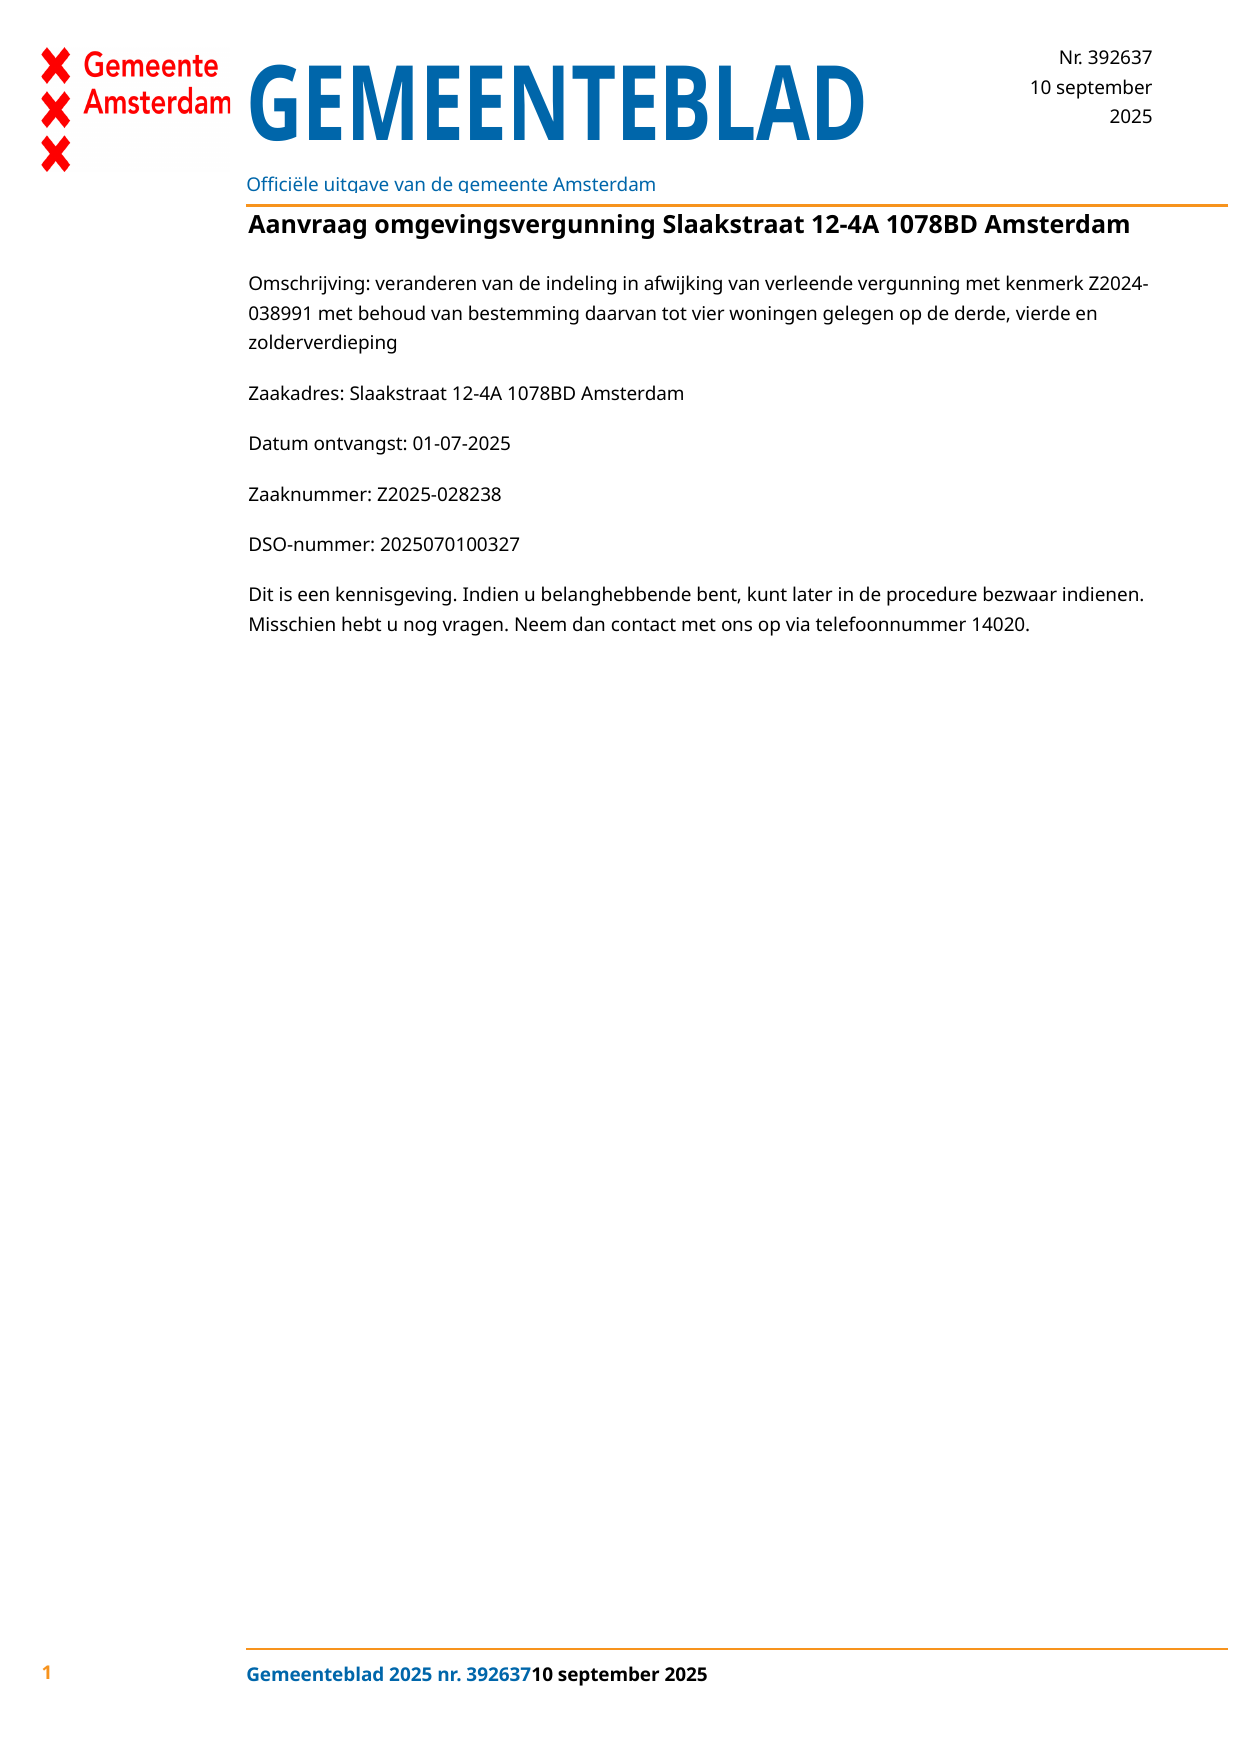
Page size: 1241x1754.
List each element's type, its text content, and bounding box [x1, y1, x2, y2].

text Zaakadres: Slaakstraat 12-4A 1078BD Amsterdam [248, 380, 1152, 406]
text Omschrijving: veranderen van de indeling in afwijking van verleende vergunning met kenmerk Z2024-038991 met behoud van bestemming daarvan tot vier woningen gelegen op de derde, vierde en zolderverdieping [248, 270, 1152, 355]
text Datum ontvangst: 01-07-2025 [248, 430, 1152, 456]
picture [41, 47, 231, 172]
text Dit is een kennisgeving. Indien u belanghebbende bent, kunt later in de procedure bezwaar indienen. Misschien hebt u nog vragen. Neem dan contact met ons op via telefoonnummer 14020. [248, 582, 1152, 637]
text Aanvraag omgevingsvergunning Slaakstraat 12-4A 1078BD Amsterdam [248, 207, 1152, 241]
text DSO-nummer: 2025070100327 [248, 531, 1152, 557]
text Zaaknummer: Z2025-028238 [248, 481, 1152, 506]
